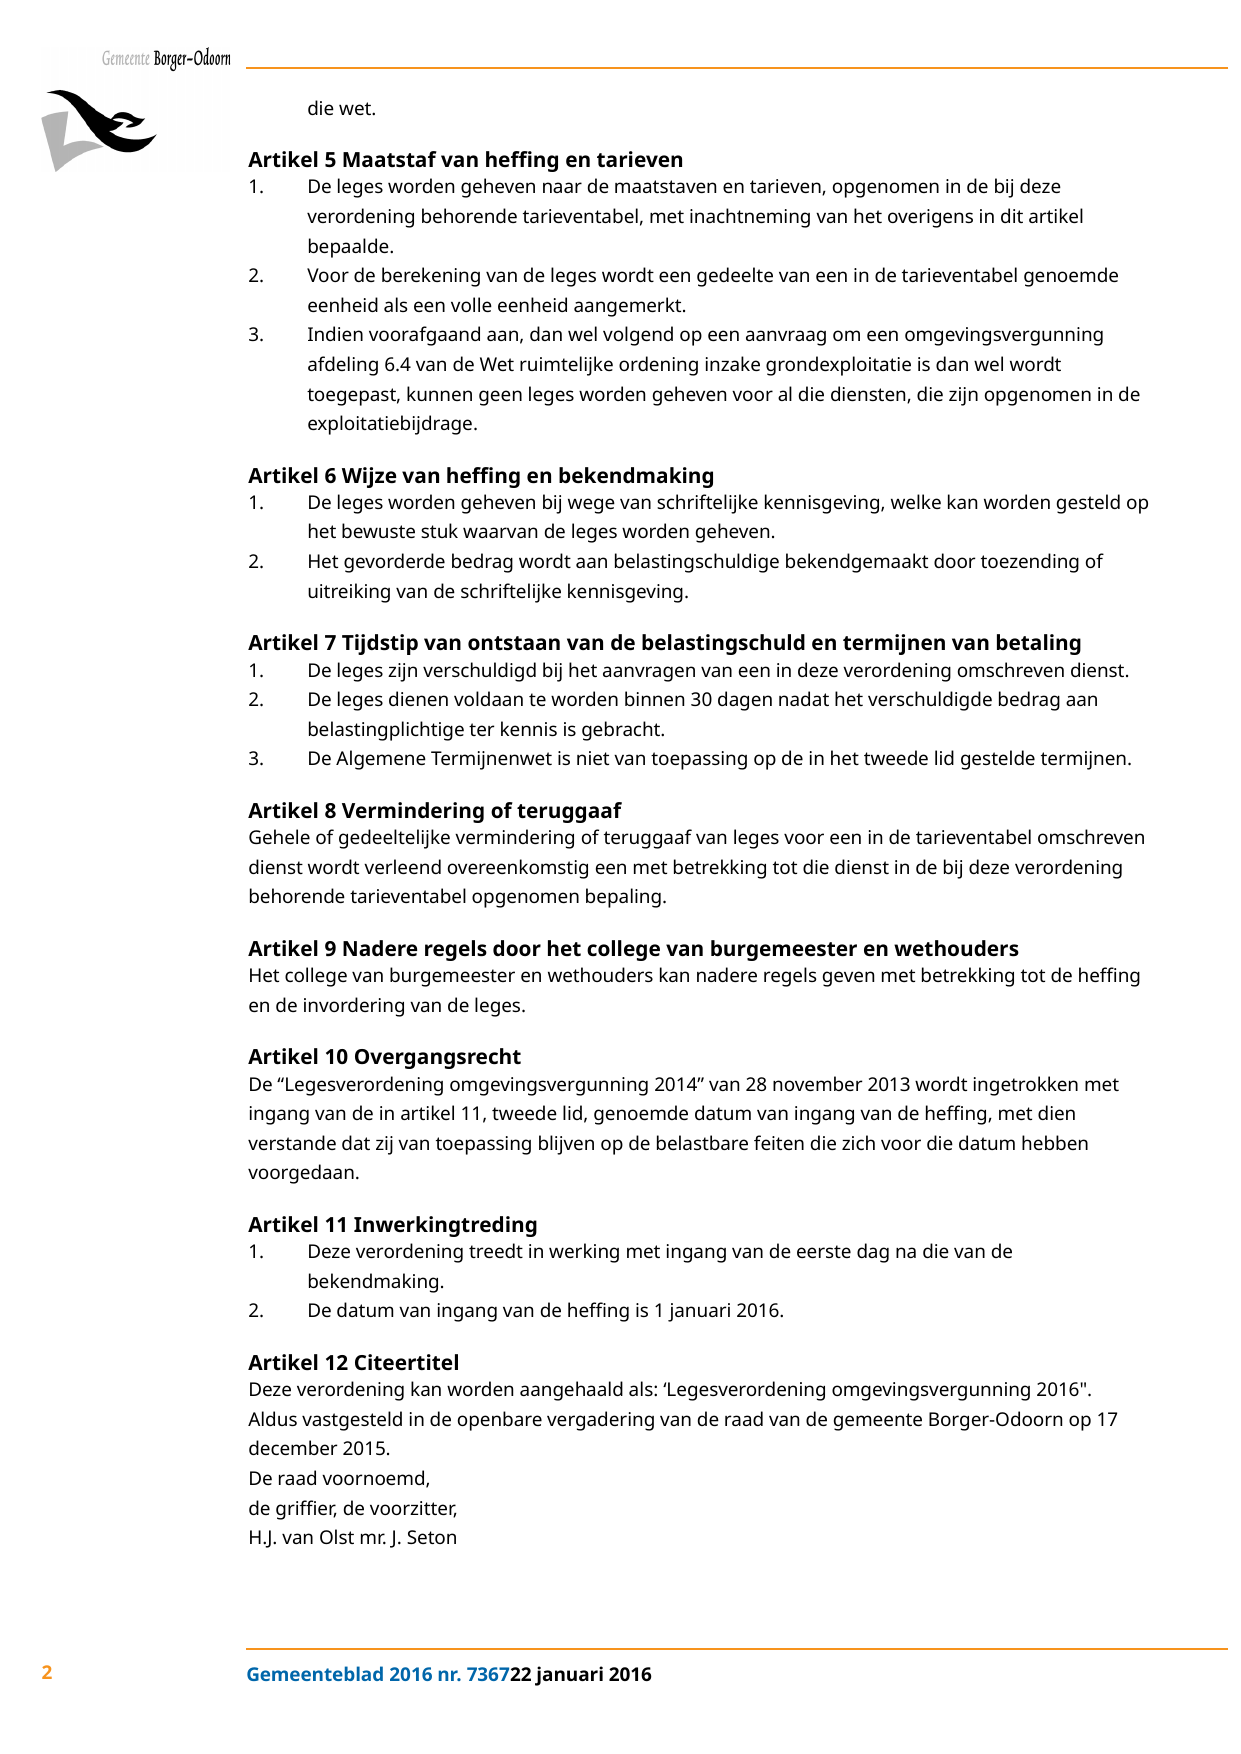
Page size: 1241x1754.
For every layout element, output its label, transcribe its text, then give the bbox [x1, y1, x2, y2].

text de griffier, de voorzitter, [248, 1495, 1152, 1521]
list De leges worden geheven naar de maatstaven en tarieven, opgenomen in de bij deze verordening behorende tarieventabel, met inachtneming van het overigens in dit artikel bepaalde. [248, 174, 1152, 258]
text Artikel 5 Maatstaf van heffing en tarieven [248, 145, 1152, 174]
text Artikel 10 Overgangsrecht [248, 1042, 1152, 1071]
text De raad voornoemd, [248, 1465, 1152, 1491]
list De leges dienen voldaan te worden binnen 30 dagen nadat het verschuldigde bedrag aan belastingplichtige ter kennis is gebracht. [248, 686, 1152, 742]
text Artikel 7 Tijdstip van ontstaan van de belastingschuld en termijnen van betaling [248, 628, 1152, 657]
text Artikel 6 Wijze van heffing en bekendmaking [248, 461, 1152, 489]
text Gehele of gedeeltelijke vermindering of teruggaaf van leges voor een in de tarieventabel omschreven dienst wordt verleend overeenkomstig een met betrekking tot die dienst in de bij deze verordening behorende tarieventabel opgenomen bepaling. [248, 824, 1152, 909]
text Het college van burgemeester en wethouders kan nadere regels geven met betrekking tot de heffing en de invordering van de leges. [248, 962, 1152, 1018]
list die wet. [248, 95, 1152, 121]
list Deze verordening treedt in werking met ingang van de eerste dag na die van de bekendmaking. [248, 1238, 1152, 1294]
list De Algemene Termijnenwet is niet van toepassing op de in het tweede lid gestelde termijnen. [248, 746, 1152, 771]
list De leges zijn verschuldigd bij het aanvragen van een in deze verordening omschreven dienst. [248, 657, 1152, 682]
text De “Legesverordening omgevingsvergunning 2014” van 28 november 2013 wordt ingetrokken met ingang van de in artikel 11, tweede lid, genoemde datum van ingang van de heffing, met dien verstande dat zij van toepassing blijven op de belastbare feiten die zich voor die datum hebben voorgedaan. [248, 1071, 1152, 1185]
list De leges worden geheven bij wege van schriftelijke kennisgeving, welke kan worden gesteld op het bewuste stuk waarvan de leges worden geheven. [248, 489, 1152, 544]
text Artikel 8 Vermindering of teruggaaf [248, 796, 1152, 824]
text Aldus vastgesteld in de openbare vergadering van de raad van de gemeente Borger-Odoorn op 17 december 2015. [248, 1406, 1152, 1461]
text Deze verordening kan worden aangehaald als: ‘Legesverordening omgevingsvergunning 2016". [248, 1376, 1152, 1402]
list Indien voorafgaand aan, dan wel volgend op een aanvraag om een omgevingsvergunning afdeling 6.4 van de Wet ruimtelijke ordening inzake grondexploitatie is dan wel wordt toegepast, kunnen geen leges worden geheven voor al die diensten, die zijn opgenomen in de exploitatiebijdrage. [248, 322, 1152, 436]
text Artikel 9 Nadere regels door het college van burgemeester en wethouders [248, 934, 1152, 962]
list Voor de berekening van de leges wordt een gedeelte van een in de tarieventabel genoemde eenheid als een volle eenheid aangemerkt. [248, 262, 1152, 318]
list Het gevorderde bedrag wordt aan belastingschuldige bekendgemaakt door toezending of uitreiking van de schriftelijke kennisgeving. [248, 548, 1152, 604]
picture [41, 47, 231, 172]
text H.J. van Olst mr. J. Seton [248, 1524, 1152, 1550]
text Artikel 11 Inwerkingtreding [248, 1210, 1152, 1238]
list De datum van ingang van de heffing is 1 januari 2016. [248, 1298, 1152, 1323]
text Artikel 12 Citeertitel [248, 1348, 1152, 1376]
